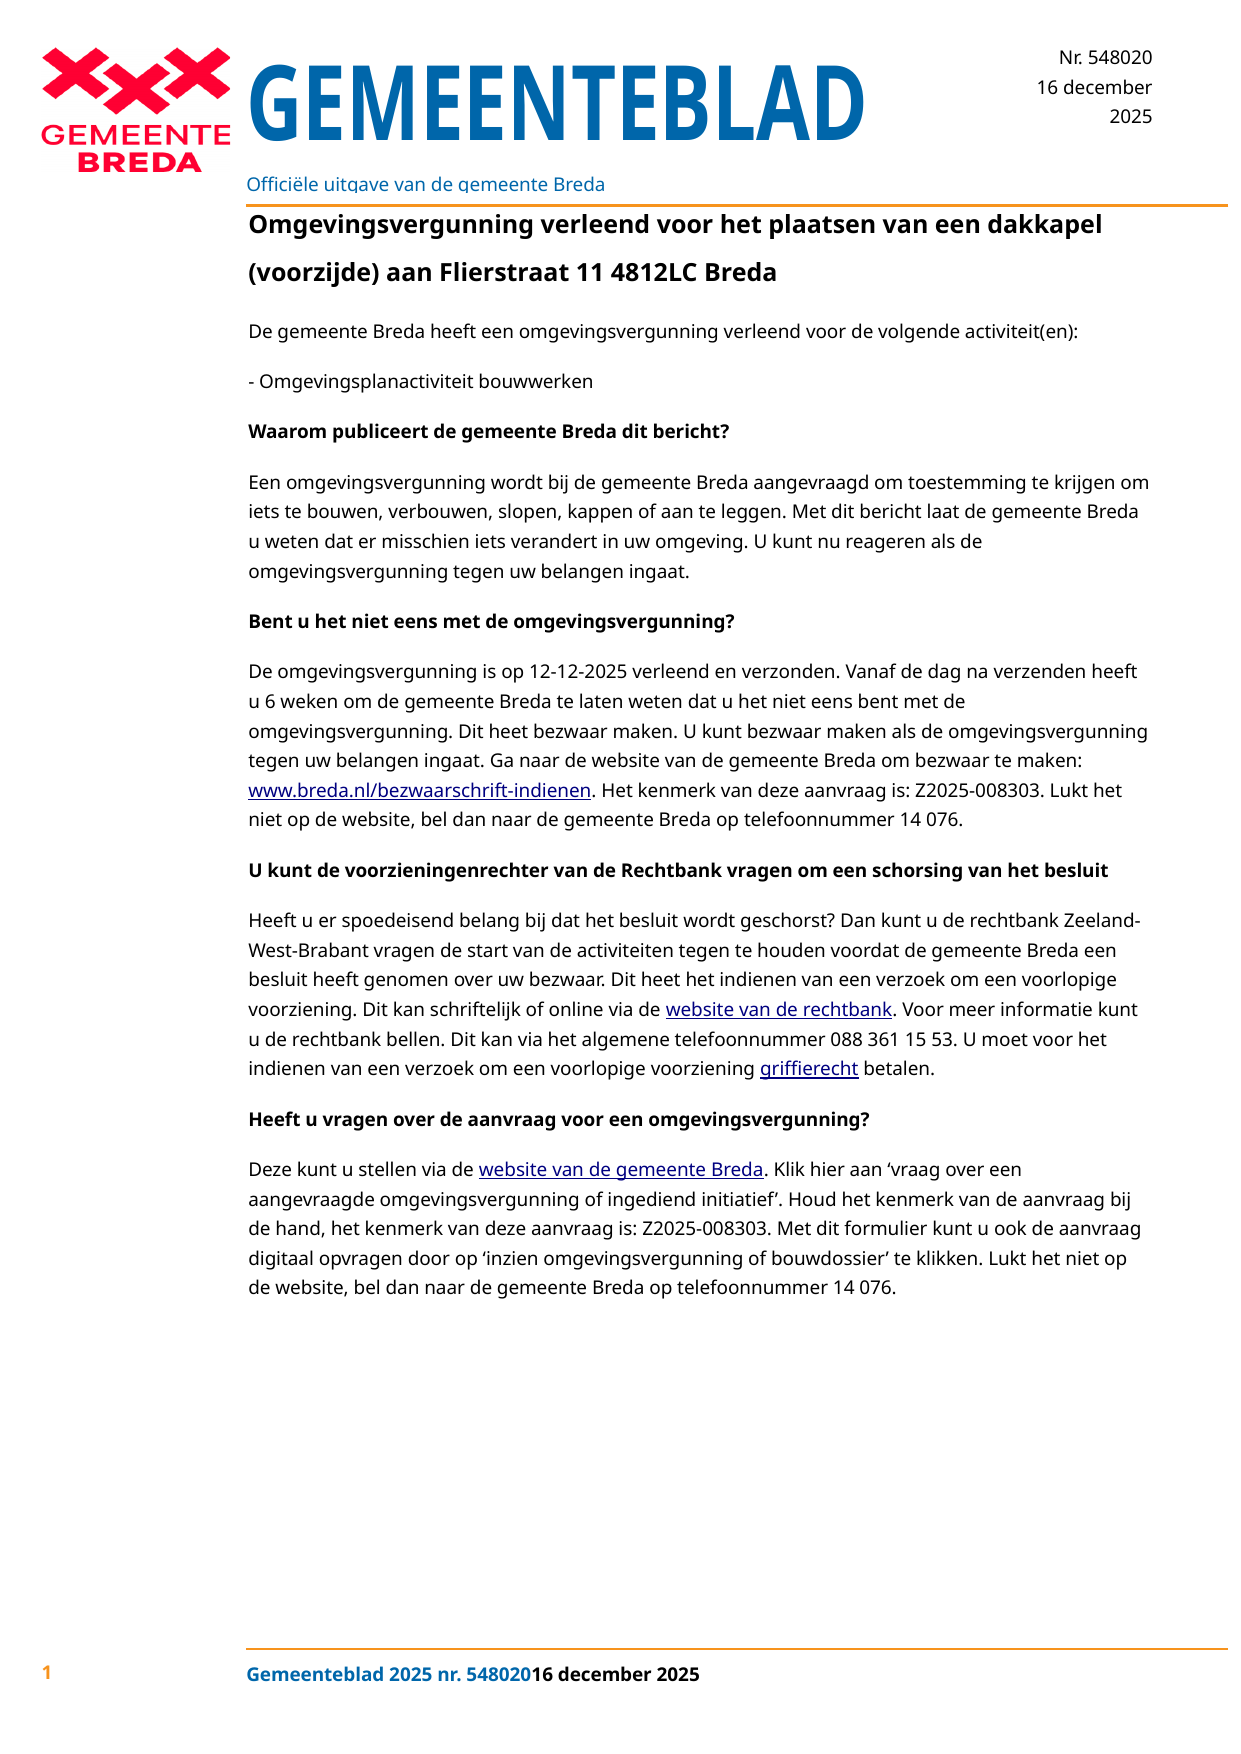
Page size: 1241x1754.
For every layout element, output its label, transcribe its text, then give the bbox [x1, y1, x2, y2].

text Bent u het niet eens met de omgevingsvergunning? [248, 608, 1152, 634]
text Een omgevingsvergunning wordt bij de gemeente Breda aangevraagd om toestemming te krijgen om iets te bouwen, verbouwen, slopen, kappen of aan te leggen. Met dit bericht laat de gemeente Breda u weten dat er misschien iets verandert in uw omgeving. U kunt nu reageren als de omgevingsvergunning tegen uw belangen ingaat. [248, 469, 1152, 584]
text De omgevingsvergunning is op 12-12-2025 verleend en verzonden. Vanaf de dag na verzenden heeft u 6 weken om de gemeente Breda te laten weten dat u het niet eens bent met de omgevingsvergunning. Dit heet bezwaar maken. U kunt bezwaar maken als de omgevingsvergunning tegen uw belangen ingaat. Ga naar de website van de gemeente Breda om bezwaar te maken: www.breda.nl/bezwaarschrift-indienen. Het kenmerk van deze aanvraag is: Z2025-008303. Lukt het niet op de website, bel dan naar de gemeente Breda op telefoonnummer 14 076. [248, 659, 1152, 832]
text De gemeente Breda heeft een omgevingsvergunning verleend voor de volgende activiteit(en): [248, 318, 1152, 344]
picture [41, 47, 231, 172]
text - Omgevingsplanactiviteit bouwwerken [248, 368, 1152, 394]
text Heeft u vragen over de aanvraag voor een omgevingsvergunning? [248, 1106, 1152, 1132]
text Deze kunt u stellen via de website van de gemeente Breda. Klik hier aan ‘vraag over een aangevraagde omgevingsvergunning of ingediend initiatief’. Houd het kenmerk van de aanvraag bij de hand, het kenmerk van deze aanvraag is: Z2025-008303. Met dit formulier kunt u ook de aanvraag digitaal opvragen door op ‘inzien omgevingsvergunning of bouwdossier’ te klikken. Lukt het niet op de website, bel dan naar de gemeente Breda op telefoonnummer 14 076. [248, 1156, 1152, 1300]
text Waarom publiceert de gemeente Breda dit bericht? [248, 419, 1152, 444]
text Omgevingsvergunning verleend voor het plaatsen van een dakkapel (voorzijde) aan Flierstraat 11 4812LC Breda [248, 207, 1152, 288]
text U kunt de voorzieningenrechter van de Rechtbank vragen om een schorsing van het besluit [248, 857, 1152, 883]
text Heeft u er spoedeisend belang bij dat het besluit wordt geschorst? Dan kunt u de rechtbank Zeeland-West-Brabant vragen de start van de activiteiten tegen te houden voordat de gemeente Breda een besluit heeft genomen over uw bezwaar. Dit heet het indienen van een verzoek om een voorlopige voorziening. Dit kan schriftelijk of online via de website van de rechtbank. Voor meer informatie kunt u de rechtbank bellen. Dit kan via het algemene telefoonnummer 088 361 15 53. U moet voor het indienen van een verzoek om een voorlopige voorziening griffierecht betalen. [248, 907, 1152, 1081]
